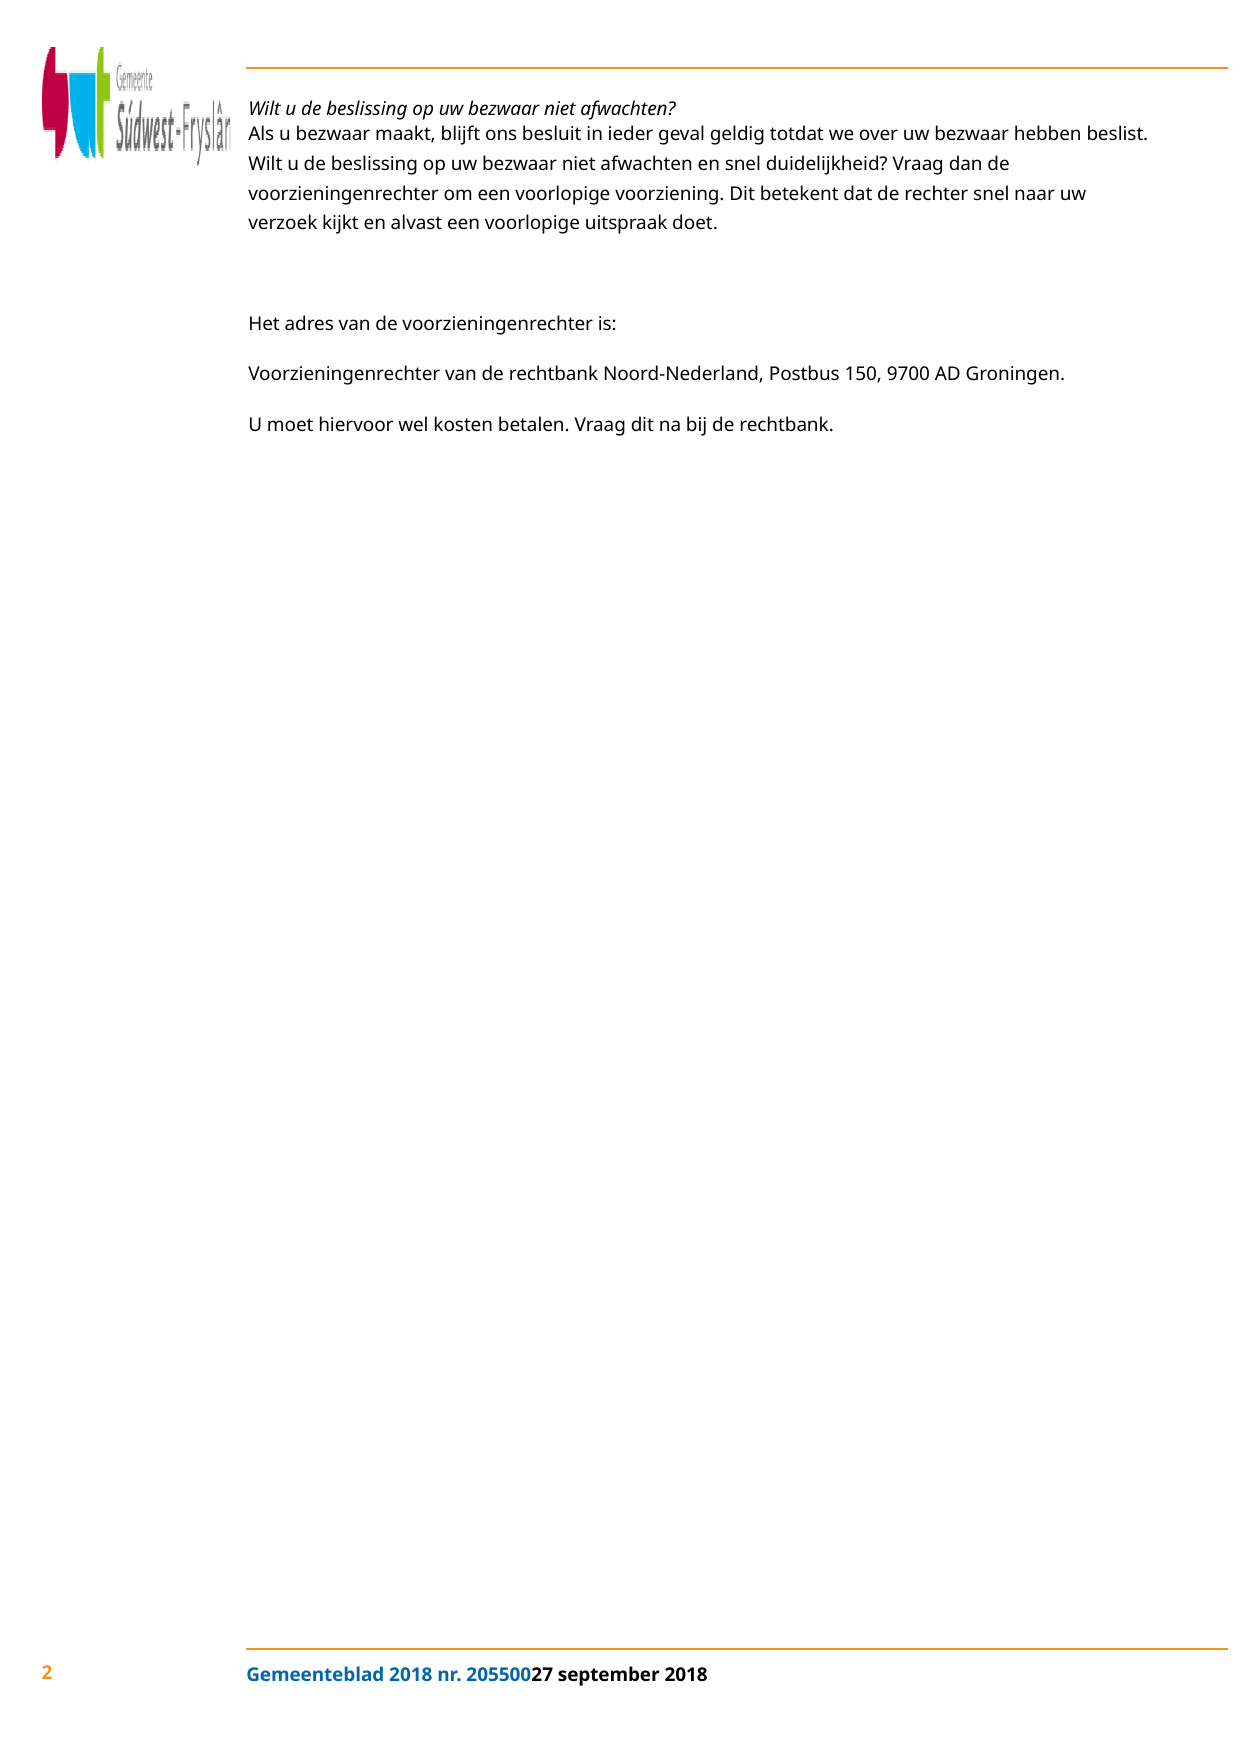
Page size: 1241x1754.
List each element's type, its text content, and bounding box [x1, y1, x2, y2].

text Het adres van de voorzieningenrechter is: [248, 310, 1152, 336]
text Voorzieningenrechter van de rechtbank Noord-Nederland, Postbus 150, 9700 AD Groningen. [248, 361, 1152, 386]
text Wilt u de beslissing op uw bezwaar niet afwachten? [248, 95, 1152, 121]
text Als u bezwaar maakt, blijft ons besluit in ieder geval geldig totdat we over uw bezwaar hebben beslist. Wilt u de beslissing op uw bezwaar niet afwachten en snel duidelijkheid? Vraag dan de voorzieningenrechter om een voorlopige voorziening. Dit betekent dat de rechter snel naar uw verzoek kijkt en alvast een voorlopige uitspraak doet. [248, 121, 1152, 235]
text U moet hiervoor wel kosten betalen. Vraag dit na bij de rechtbank. [248, 411, 1152, 437]
picture [41, 47, 231, 172]
